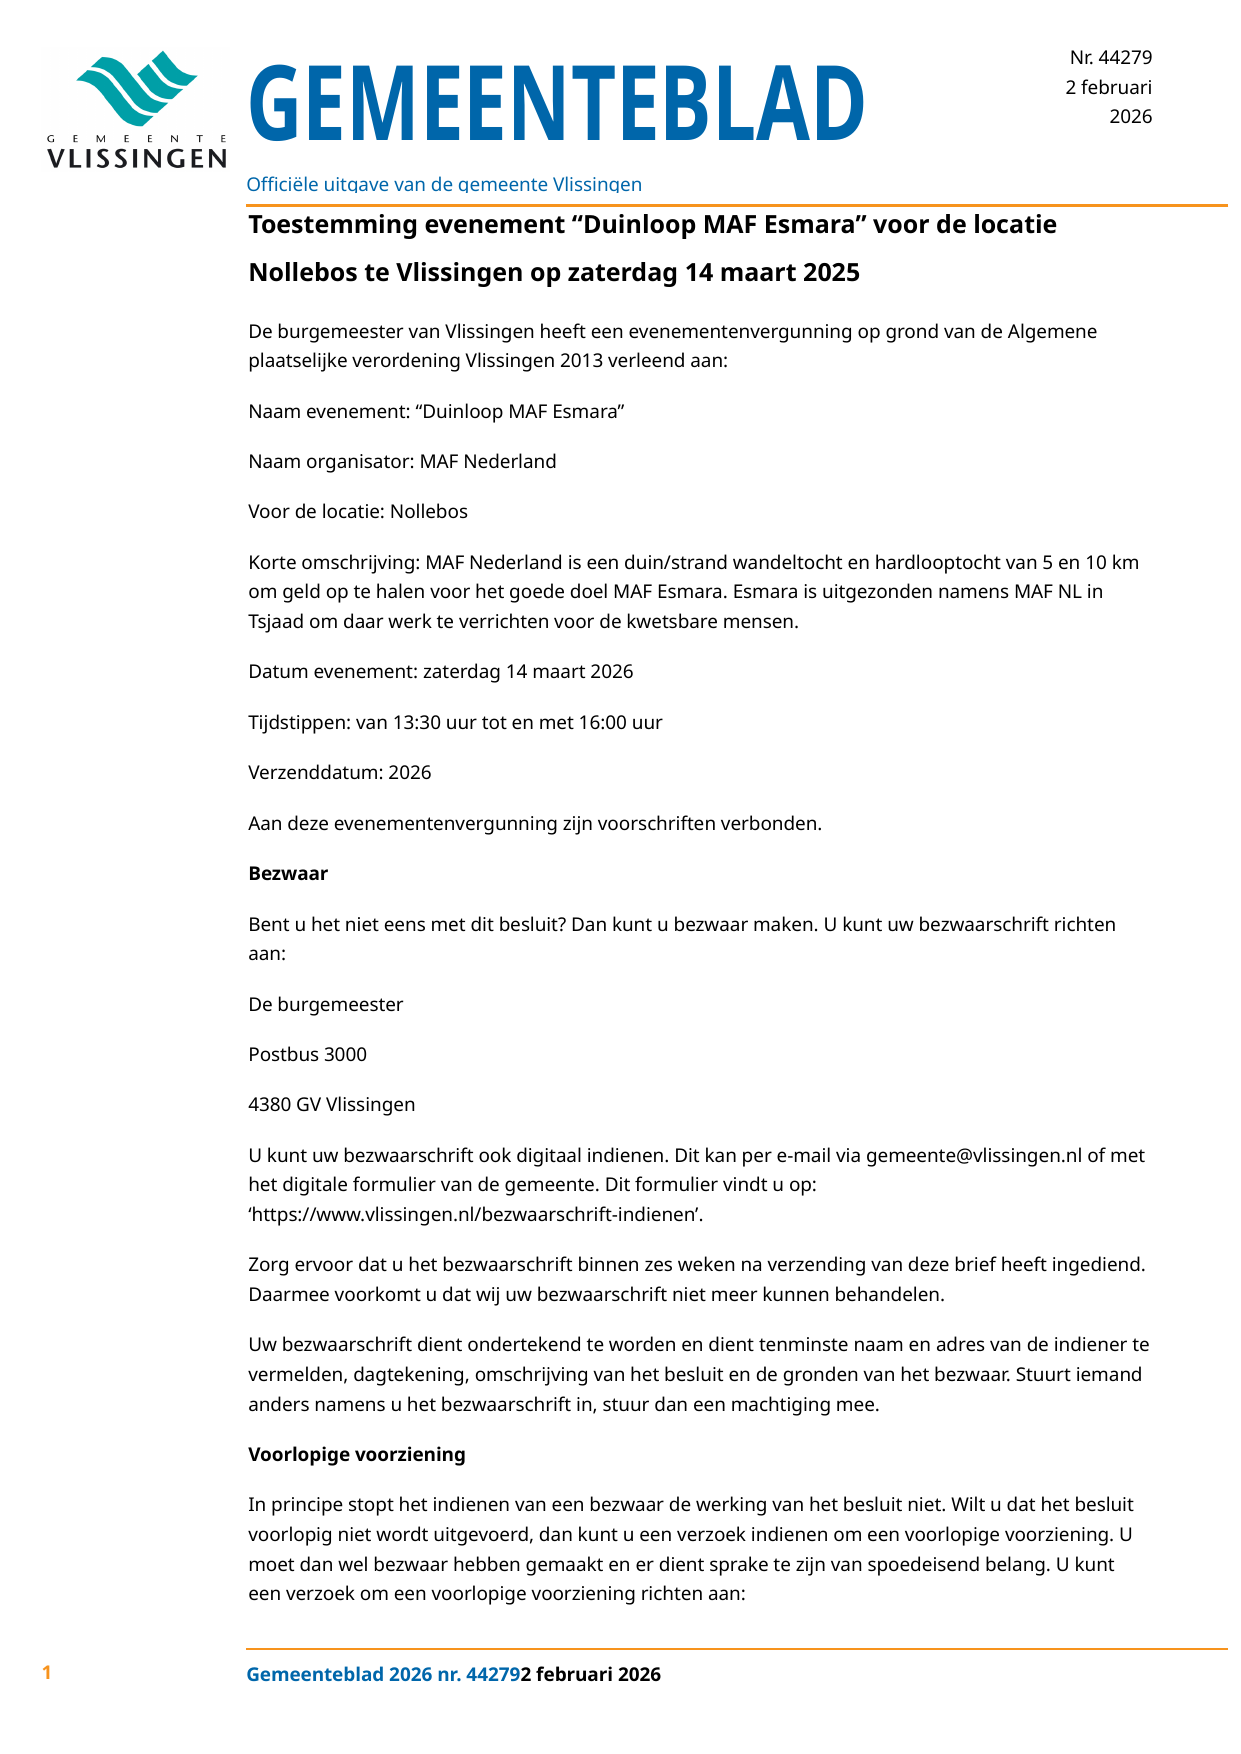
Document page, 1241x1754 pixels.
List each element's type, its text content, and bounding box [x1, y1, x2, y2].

text In principe stopt het indienen van een bezwaar de werking van het besluit niet. Wilt u dat het besluit voorlopig niet wordt uitgevoerd, dan kunt u een verzoek indienen om een voorlopige voorziening. U moet dan wel bezwaar hebben gemaakt en er dient sprake te zijn van spoedeisend belang. U kunt een verzoek om een voorlopige voorziening richten aan: [248, 1492, 1152, 1606]
text U kunt uw bezwaarschrift ook digitaal indienen. Dit kan per e-mail via gemeente@vlissingen.nl of met het digitale formulier van de gemeente. Dit formulier vindt u op: ‘https://www.vlissingen.nl/bezwaarschrift-indienen’. [248, 1142, 1152, 1227]
text Naam evenement: “Duinloop MAF Esmara” [248, 398, 1152, 424]
text Bent u het niet eens met dit besluit? Dan kunt u bezwaar maken. U kunt uw bezwaarschrift richten aan: [248, 911, 1152, 966]
text Zorg ervoor dat u het bezwaarschrift binnen zes weken na verzending van deze brief heeft ingediend. Daarmee voorkomt u dat wij uw bezwaarschrift niet meer kunnen behandelen. [248, 1252, 1152, 1307]
text De burgemeester van Vlissingen heeft een evenementenvergunning op grond van de Algemene plaatselijke verordening Vlissingen 2013 verleend aan: [248, 318, 1152, 373]
text Datum evenement: zaterdag 14 maart 2026 [248, 659, 1152, 684]
text Bezwaar [248, 860, 1152, 886]
text Uw bezwaarschrift dient ondertekend te worden en dient tenminste naam en adres van de indiener te vermelden, dagtekening, omschrijving van het besluit en de gronden van het bezwaar. Stuurt iemand anders namens u het bezwaarschrift in, stuur dan een machtiging mee. [248, 1332, 1152, 1417]
text Verzenddatum: 2026 [248, 759, 1152, 785]
text De burgemeester [248, 991, 1152, 1017]
text Aan deze evenementenvergunning zijn voorschriften verbonden. [248, 810, 1152, 836]
text Tijdstippen: van 13:30 uur tot en met 16:00 uur [248, 709, 1152, 735]
text Voor de locatie: Nollebos [248, 499, 1152, 524]
text Naam organisator: MAF Nederland [248, 448, 1152, 474]
text Korte omschrijving: MAF Nederland is een duin/strand wandeltocht en hardlooptocht van 5 en 10 km om geld op te halen voor het goede doel MAF Esmara. Esmara is uitgezonden namens MAF NL in Tsjaad om daar werk te verrichten voor de kwetsbare mensen. [248, 549, 1152, 634]
text 4380 GV Vlissingen [248, 1092, 1152, 1117]
text Toestemming evenement “Duinloop MAF Esmara” voor de locatie Nollebos te Vlissingen op zaterdag 14 maart 2025 [248, 207, 1152, 288]
picture [41, 47, 231, 172]
text Voorlopige voorziening [248, 1441, 1152, 1467]
text Postbus 3000 [248, 1041, 1152, 1067]
